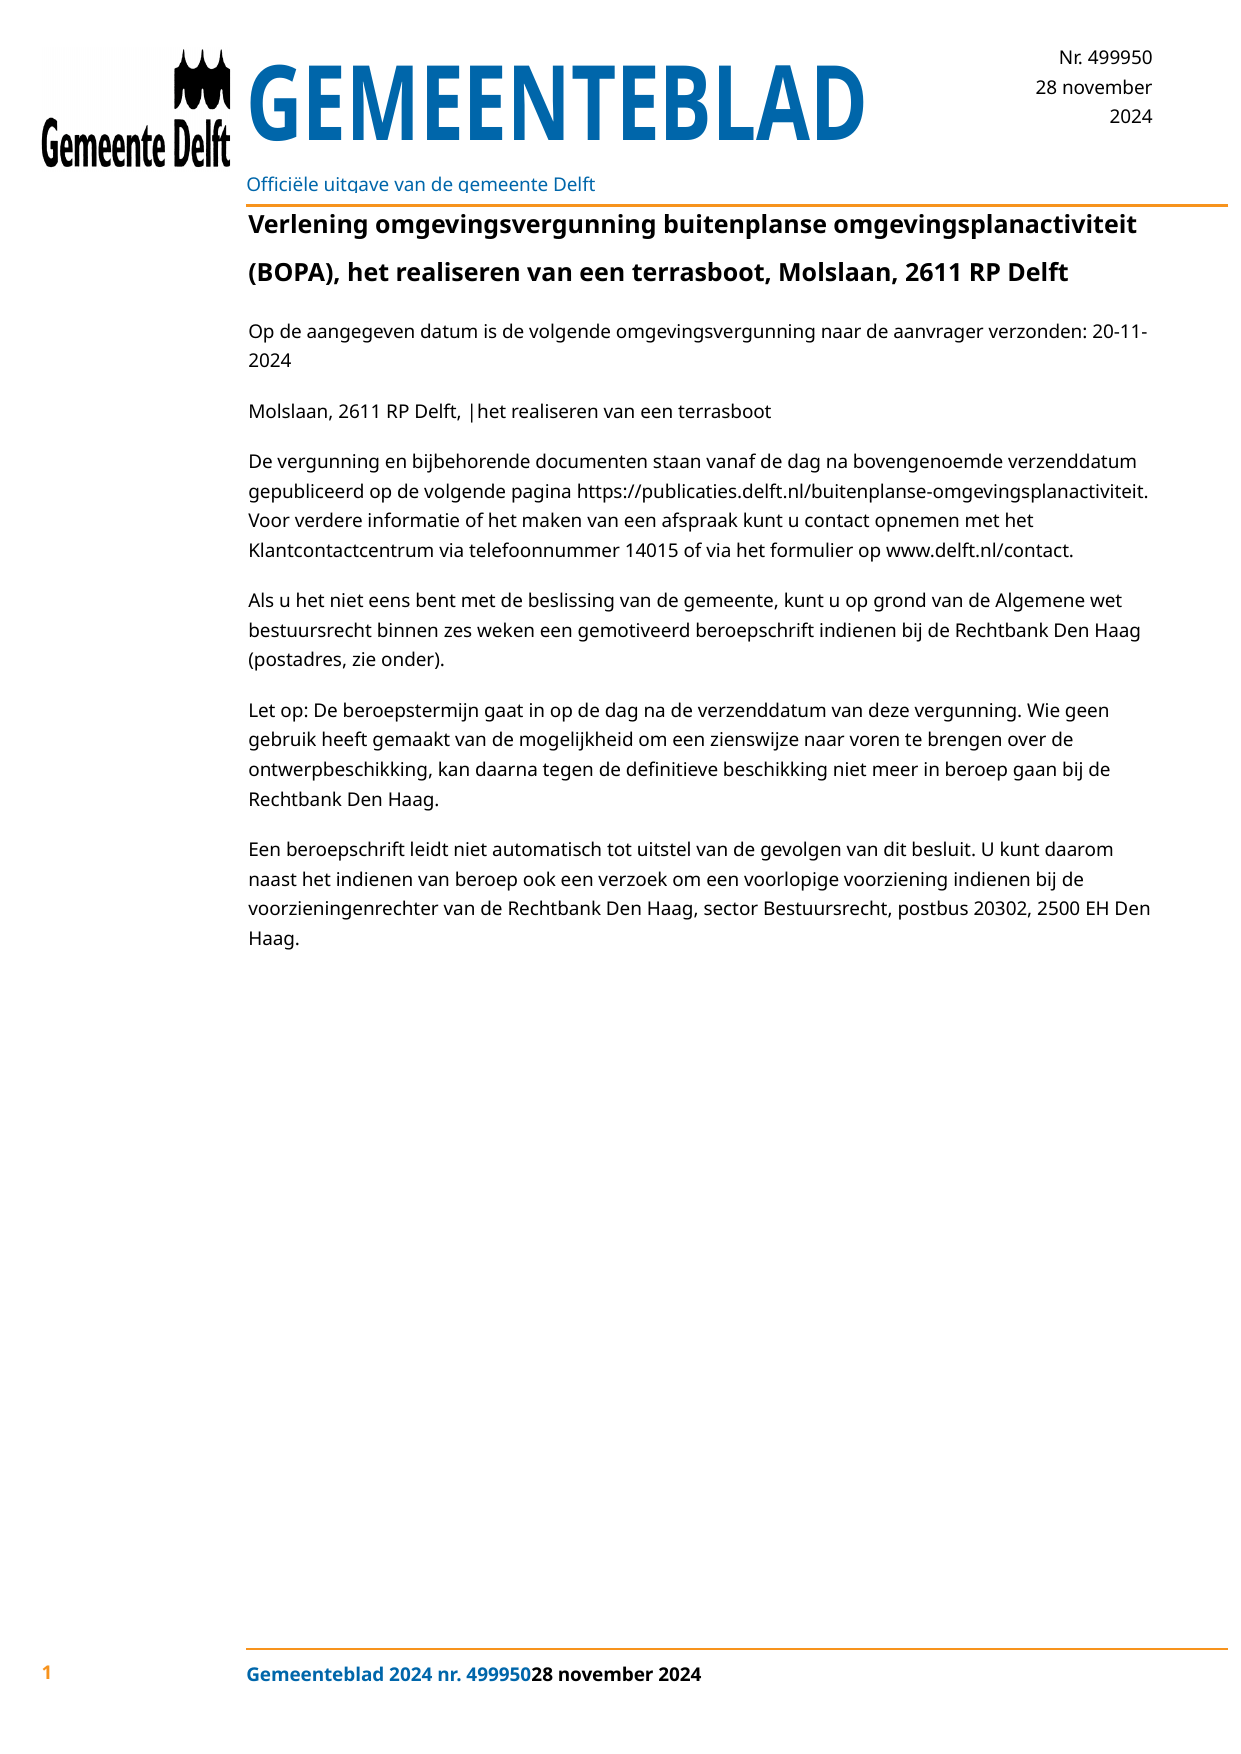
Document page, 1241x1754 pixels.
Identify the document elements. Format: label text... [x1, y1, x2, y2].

text Als u het niet eens bent met de beslissing van de gemeente, kunt u op grond van de Algemene wet bestuursrecht binnen zes weken een gemotiveerd beroepschrift indienen bij de Rechtbank Den Haag (postadres, zie onder). [248, 587, 1152, 672]
text Een beroepschrift leidt niet automatisch tot uitstel van de gevolgen van dit besluit. U kunt daarom naast het indienen van beroep ook een verzoek om een voorlopige voorziening indienen bij de voorzieningenrechter van de Rechtbank Den Haag, sector Bestuursrecht, postbus 20302, 2500 EH Den Haag. [248, 836, 1152, 951]
text Op de aangegeven datum is de volgende omgevingsvergunning naar de aanvrager verzonden: 20-11-2024 [248, 318, 1152, 373]
text De vergunning en bijbehorende documenten staan vanaf de dag na bovengenoemde verzenddatum gepubliceerd op de volgende pagina https://publicaties.delft.nl/buitenplanse-omgevingsplanactiviteit. Voor verdere informatie of het maken van een afspraak kunt u contact opnemen met het Klantcontactcentrum via telefoonnummer 14015 of via het formulier op www.delft.nl/contact. [248, 448, 1152, 563]
text Let op: De beroepstermijn gaat in op de dag na de verzenddatum van deze vergunning. Wie geen gebruik heeft gemaakt van de mogelijkheid om een zienswijze naar voren te brengen over de ontwerpbeschikking, kan daarna tegen de definitieve beschikking niet meer in beroep gaan bij de Rechtbank Den Haag. [248, 697, 1152, 812]
picture [41, 47, 231, 172]
text Molslaan, 2611 RP Delft, |het realiseren van een terrasboot [248, 398, 1152, 424]
text Verlening omgevingsvergunning buitenplanse omgevingsplanactiviteit (BOPA), het realiseren van een terrasboot, Molslaan, 2611 RP Delft [248, 207, 1152, 288]
